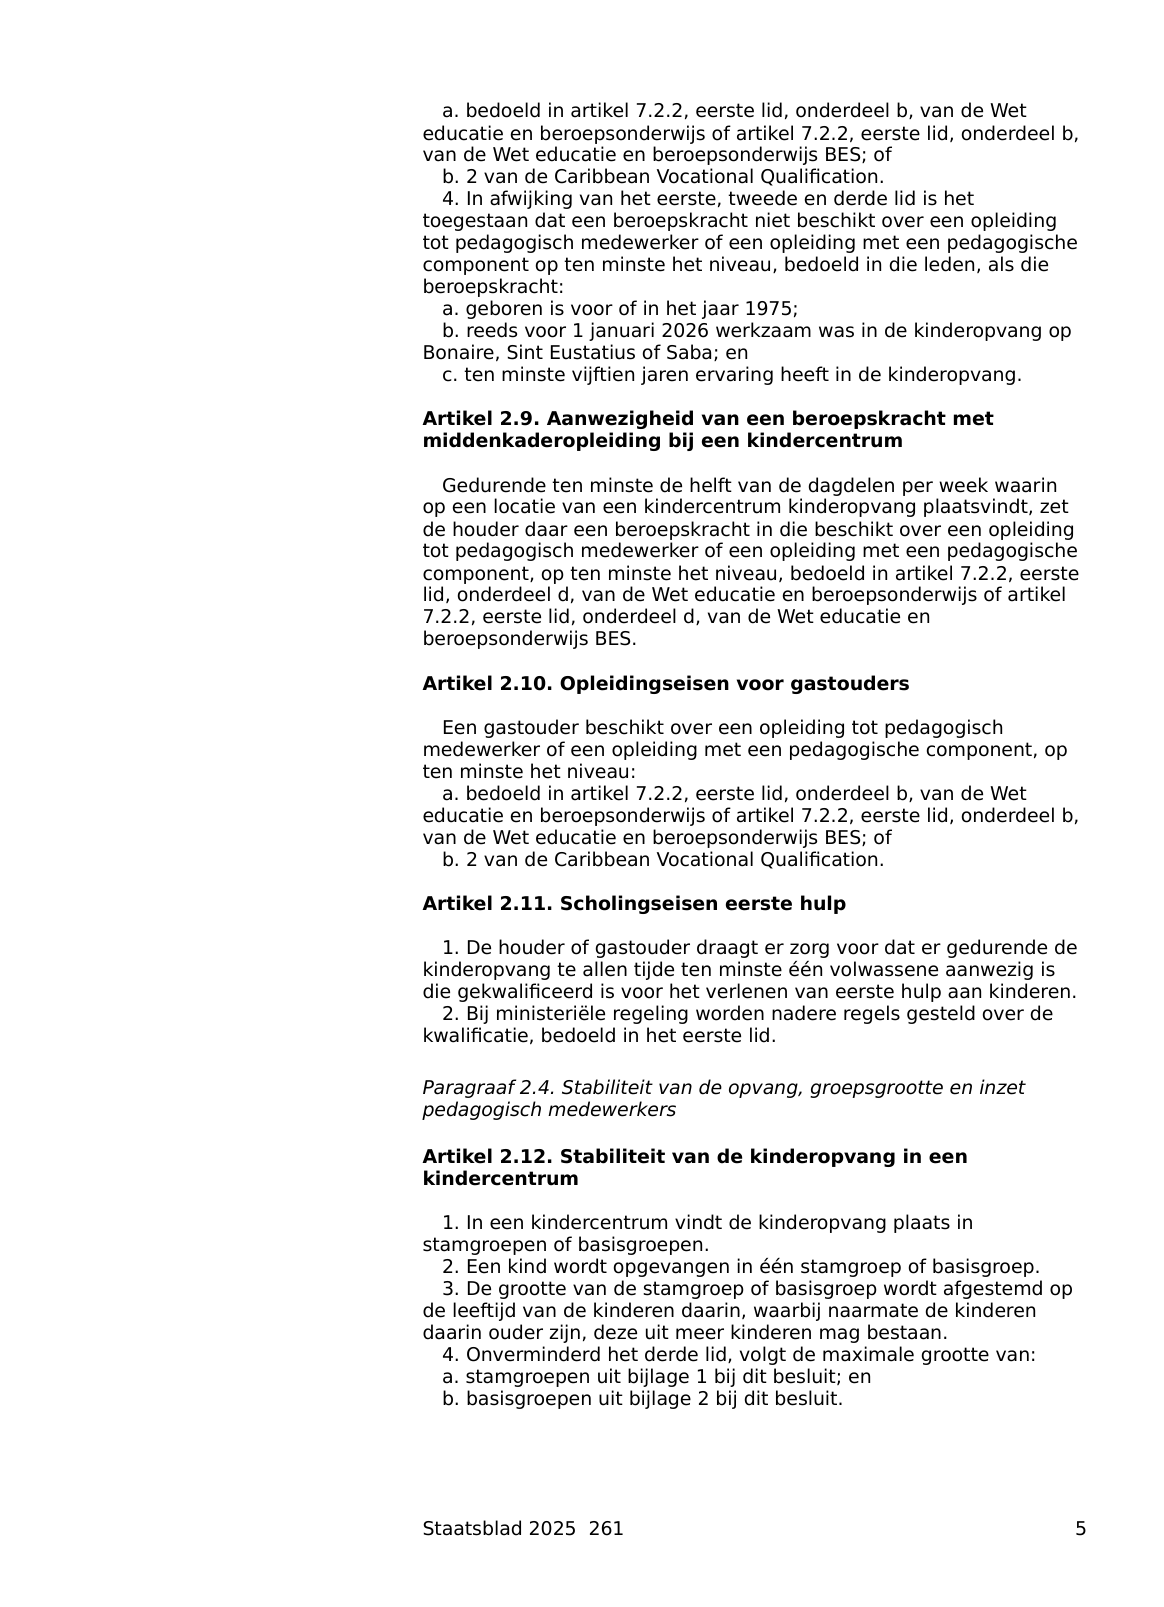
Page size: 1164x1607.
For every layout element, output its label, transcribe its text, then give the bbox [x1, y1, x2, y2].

text 3. De grootte van de stamgroep of basisgroep wordt afgestemd op de leeftijd van de kinderen daarin, waarbij naarmate de kinderen daarin ouder zijn, deze uit meer kinderen mag bestaan. [422, 1278, 1087, 1344]
subtitle Artikel 2.12. Stabiliteit van de kinderopvang in een kindercentrum [422, 1146, 1087, 1190]
text a. stamgroepen uit bijlage 1 bij dit besluit; en [422, 1366, 1087, 1388]
text b. basisgroepen uit bijlage 2 bij dit besluit. [422, 1388, 1087, 1410]
text b. 2 van de Caribbean Vocational Qualification. [422, 166, 1087, 188]
text 1. De houder of gastouder draagt er zorg voor dat er gedurende de kinderopvang te allen tijde ten minste één volwassene aanwezig is die gekwalificeerd is voor het verlenen van eerste hulp aan kinderen. [422, 937, 1087, 1003]
subtitle Paragraaf 2.4. Stabiliteit van de opvang, groepsgrootte en inzet pedagogisch medewerkers [422, 1077, 1087, 1121]
text 4. Onverminderd het derde lid, volgt de maximale grootte van: [422, 1344, 1087, 1366]
text a. geboren is voor of in het jaar 1975; [422, 298, 1087, 320]
text a. bedoeld in artikel 7.2.2, eerste lid, onderdeel b, van de Wet educatie en beroepsonderwijs of artikel 7.2.2, eerste lid, onderdeel b, van de Wet educatie en beroepsonderwijs BES; of [422, 100, 1087, 166]
text b. reeds voor 1 januari 2026 werkzaam was in de kinderopvang op Bonaire, Sint Eustatius of Saba; en [422, 320, 1087, 364]
subtitle Artikel 2.10. Opleidingseisen voor gastouders [422, 672, 1087, 694]
subtitle Artikel 2.11. Scholingseisen eerste hulp [422, 893, 1087, 915]
text Een gastouder beschikt over een opleiding tot pedagogisch medewerker of een opleiding met een pedagogische component, op ten minste het niveau: [422, 717, 1087, 783]
text Gedurende ten minste de helft van de dagdelen per week waarin op een locatie van een kindercentrum kinderopvang plaatsvindt, zet de houder daar een beroepskracht in die beschikt over een opleiding tot pedagogisch medewerker of een opleiding met een pedagogische component, op ten minste het niveau, bedoeld in artikel 7.2.2, eerste lid, onderdeel d, van de Wet educatie en beroepsonderwijs of artikel 7.2.2, eerste lid, onderdeel d, van de Wet educatie en beroepsonderwijs BES. [422, 474, 1087, 650]
text 2. Bij ministeriële regeling worden nadere regels gesteld over de kwalificatie, bedoeld in het eerste lid. [422, 1003, 1087, 1047]
text b. 2 van de Caribbean Vocational Qualification. [422, 848, 1087, 871]
text 2. Een kind wordt opgevangen in één stamgroep of basisgroep. [422, 1256, 1087, 1278]
text 1. In een kindercentrum vindt de kinderopvang plaats in stamgroepen of basisgroepen. [422, 1212, 1087, 1256]
text c. ten minste vijftien jaren ervaring heeft in de kinderopvang. [422, 364, 1087, 386]
text 4. In afwijking van het eerste, tweede en derde lid is het toegestaan dat een beroepskracht niet beschikt over een opleiding tot pedagogisch medewerker of een opleiding met een pedagogische component op ten minste het niveau, bedoeld in die leden, als die beroepskracht: [422, 188, 1087, 298]
text a. bedoeld in artikel 7.2.2, eerste lid, onderdeel b, van de Wet educatie en beroepsonderwijs of artikel 7.2.2, eerste lid, onderdeel b, van de Wet educatie en beroepsonderwijs BES; of [422, 783, 1087, 848]
subtitle Artikel 2.9. Aanwezigheid van een beroepskracht met middenkaderopleiding bij een kindercentrum [422, 408, 1087, 452]
